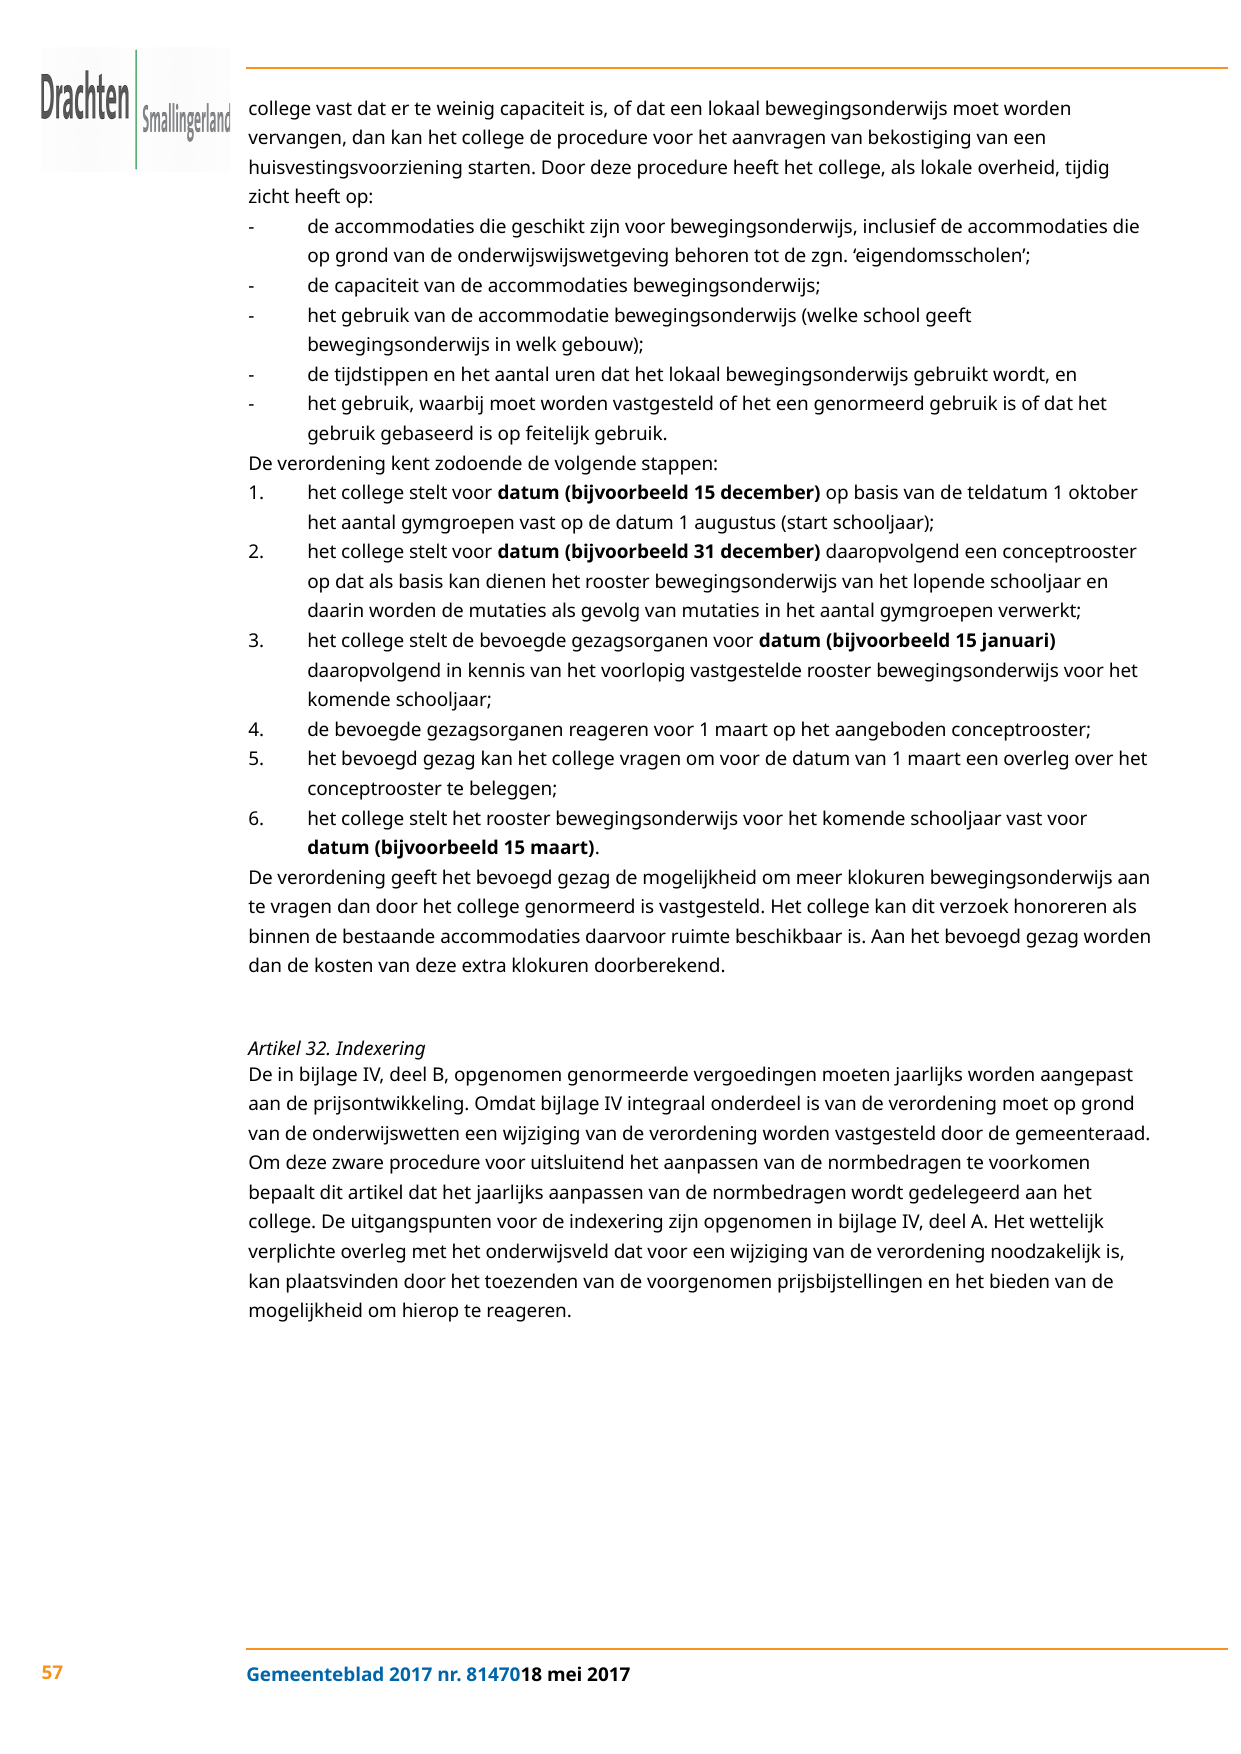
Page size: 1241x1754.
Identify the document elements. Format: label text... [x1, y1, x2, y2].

list de bevoegde gezagsorganen reageren voor 1 maart op het aangeboden conceptrooster; [248, 716, 1152, 742]
list het bevoegd gezag kan het college vragen om voor de datum van 1 maart een overleg over het conceptrooster te beleggen; [248, 746, 1152, 801]
text Artikel 32. Indexering [248, 1035, 1152, 1061]
list het college stelt voor datum (bijvoorbeeld 15 december) op basis van de teldatum 1 oktober het aantal gymgroepen vast op de datum 1 augustus (start schooljaar); [248, 479, 1152, 535]
list de capaciteit van de accommodaties bewegingsonderwijs; [248, 272, 1152, 298]
list de accommodaties die geschikt zijn voor bewegingsonderwijs, inclusief de accommodaties die op grond van de onderwijswijswetgeving behoren tot de zgn. ‘eigendomsscholen’; [248, 213, 1152, 268]
text college vast dat er te weinig capaciteit is, of dat een lokaal bewegingsonderwijs moet worden vervangen, dan kan het college de procedure voor het aanvragen van bekostiging van een huisvestingsvoorziening starten. Door deze procedure heeft het college, als lokale overheid, tijdig zicht heeft op: [248, 95, 1152, 209]
list het college stelt de bevoegde gezagsorganen voor datum (bijvoorbeeld 15 januari) daaropvolgend in kennis van het voorlopig vastgestelde rooster bewegingsonderwijs voor het komende schooljaar; [248, 627, 1152, 712]
text De verordening geeft het bevoegd gezag de mogelijkheid om meer klokuren bewegingsonderwijs aan te vragen dan door het college genormeerd is vastgesteld. Het college kan dit verzoek honoreren als binnen de bestaande accommodaties daarvoor ruimte beschikbaar is. Aan het bevoegd gezag worden dan de kosten van deze extra klokuren doorberekend. [248, 864, 1152, 978]
list de tijdstippen en het aantal uren dat het lokaal bewegingsonderwijs gebruikt wordt, en [248, 361, 1152, 387]
text De in bijlage IV, deel B, opgenomen genormeerde vergoedingen moeten jaarlijks worden aangepast aan de prijsontwikkeling. Omdat bijlage IV integraal onderdeel is van de verordening moet op grond van de onderwijswetten een wijziging van de verordening worden vastgesteld door de gemeenteraad. Om deze zware procedure voor uitsluitend het aanpassen van de normbedragen te voorkomen bepaalt dit artikel dat het jaarlijks aanpassen van de normbedragen wordt gedelegeerd aan het college. De uitgangspunten voor de indexering zijn opgenomen in bijlage IV, deel A. Het wettelijk verplichte overleg met het onderwijsveld dat voor een wijziging van de verordening noodzakelijk is, kan plaatsvinden door het toezenden van de voorgenomen prijsbijstellingen en het bieden van de mogelijkheid om hierop te reageren. [248, 1061, 1152, 1323]
list het college stelt het rooster bewegingsonderwijs voor het komende schooljaar vast voor datum (bijvoorbeeld 15 maart). [248, 805, 1152, 860]
list het college stelt voor datum (bijvoorbeeld 31 december) daaropvolgend een conceptrooster op dat als basis kan dienen het rooster bewegingsonderwijs van het lopende schooljaar en daarin worden de mutaties als gevolg van mutaties in het aantal gymgroepen verwerkt; [248, 538, 1152, 623]
list het gebruik, waarbij moet worden vastgesteld of het een genormeerd gebruik is of dat het gebruik gebaseerd is op feitelijk gebruik. [248, 391, 1152, 446]
list het gebruik van de accommodatie bewegingsonderwijs (welke school geeft bewegingsonderwijs in welk gebouw); [248, 302, 1152, 357]
text De verordening kent zodoende de volgende stappen: [248, 450, 1152, 476]
picture [41, 47, 231, 172]
